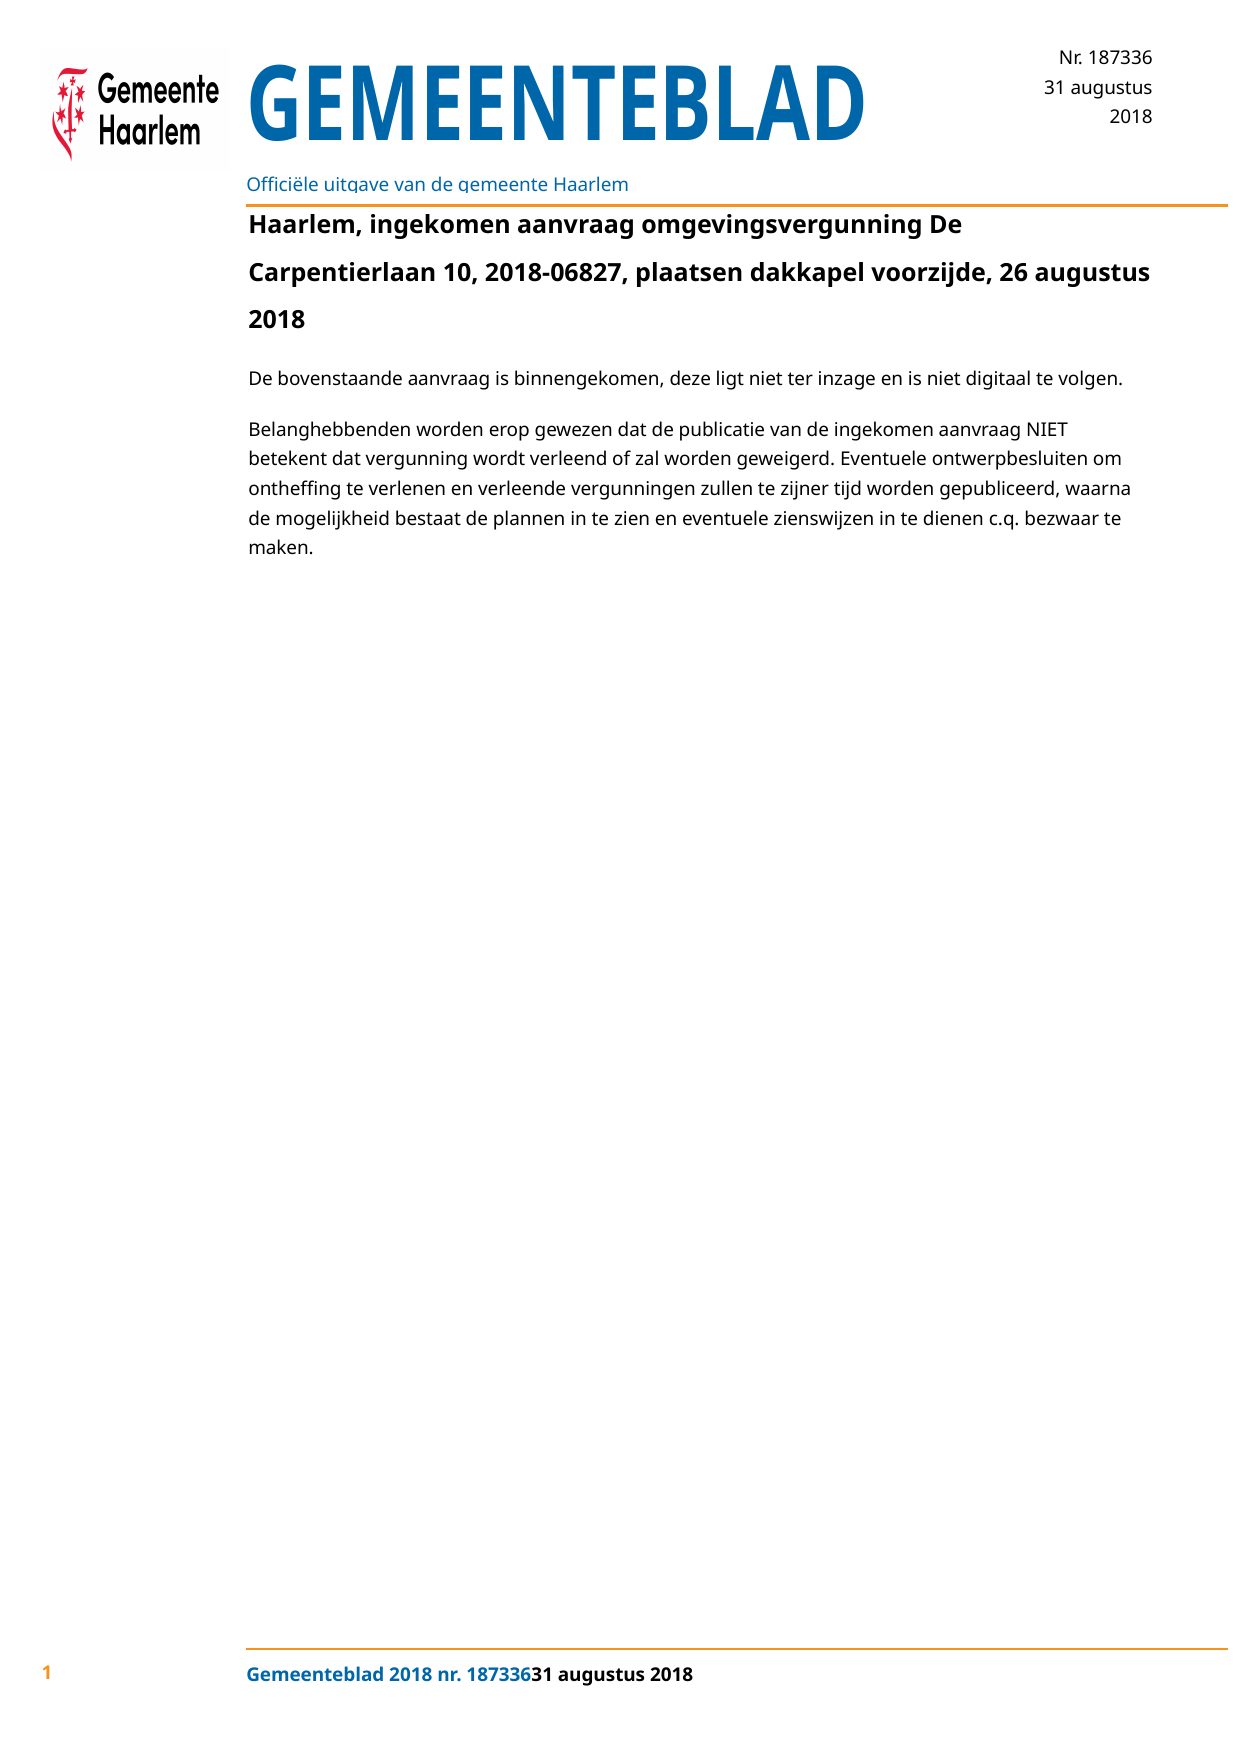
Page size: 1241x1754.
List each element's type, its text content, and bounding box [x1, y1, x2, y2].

text Haarlem, ingekomen aanvraag omgevingsvergunning De Carpentierlaan 10, 2018-06827, plaatsen dakkapel voorzijde, 26 augustus 2018 [248, 207, 1152, 336]
picture [41, 47, 231, 172]
text Belanghebbenden worden erop gewezen dat de publicatie van de ingekomen aanvraag NIET betekent dat vergunning wordt verleend of zal worden geweigerd. Eventuele ontwerpbesluiten om ontheffing te verlenen en verleende vergunningen zullen te zijner tijd worden gepubliceerd, waarna de mogelijkheid bestaat de plannen in te zien en eventuele zienswijzen in te dienen c.q. bezwaar te maken. [248, 416, 1152, 560]
text De bovenstaande aanvraag is binnengekomen, deze ligt niet ter inzage en is niet digitaal te volgen. [248, 366, 1152, 391]
